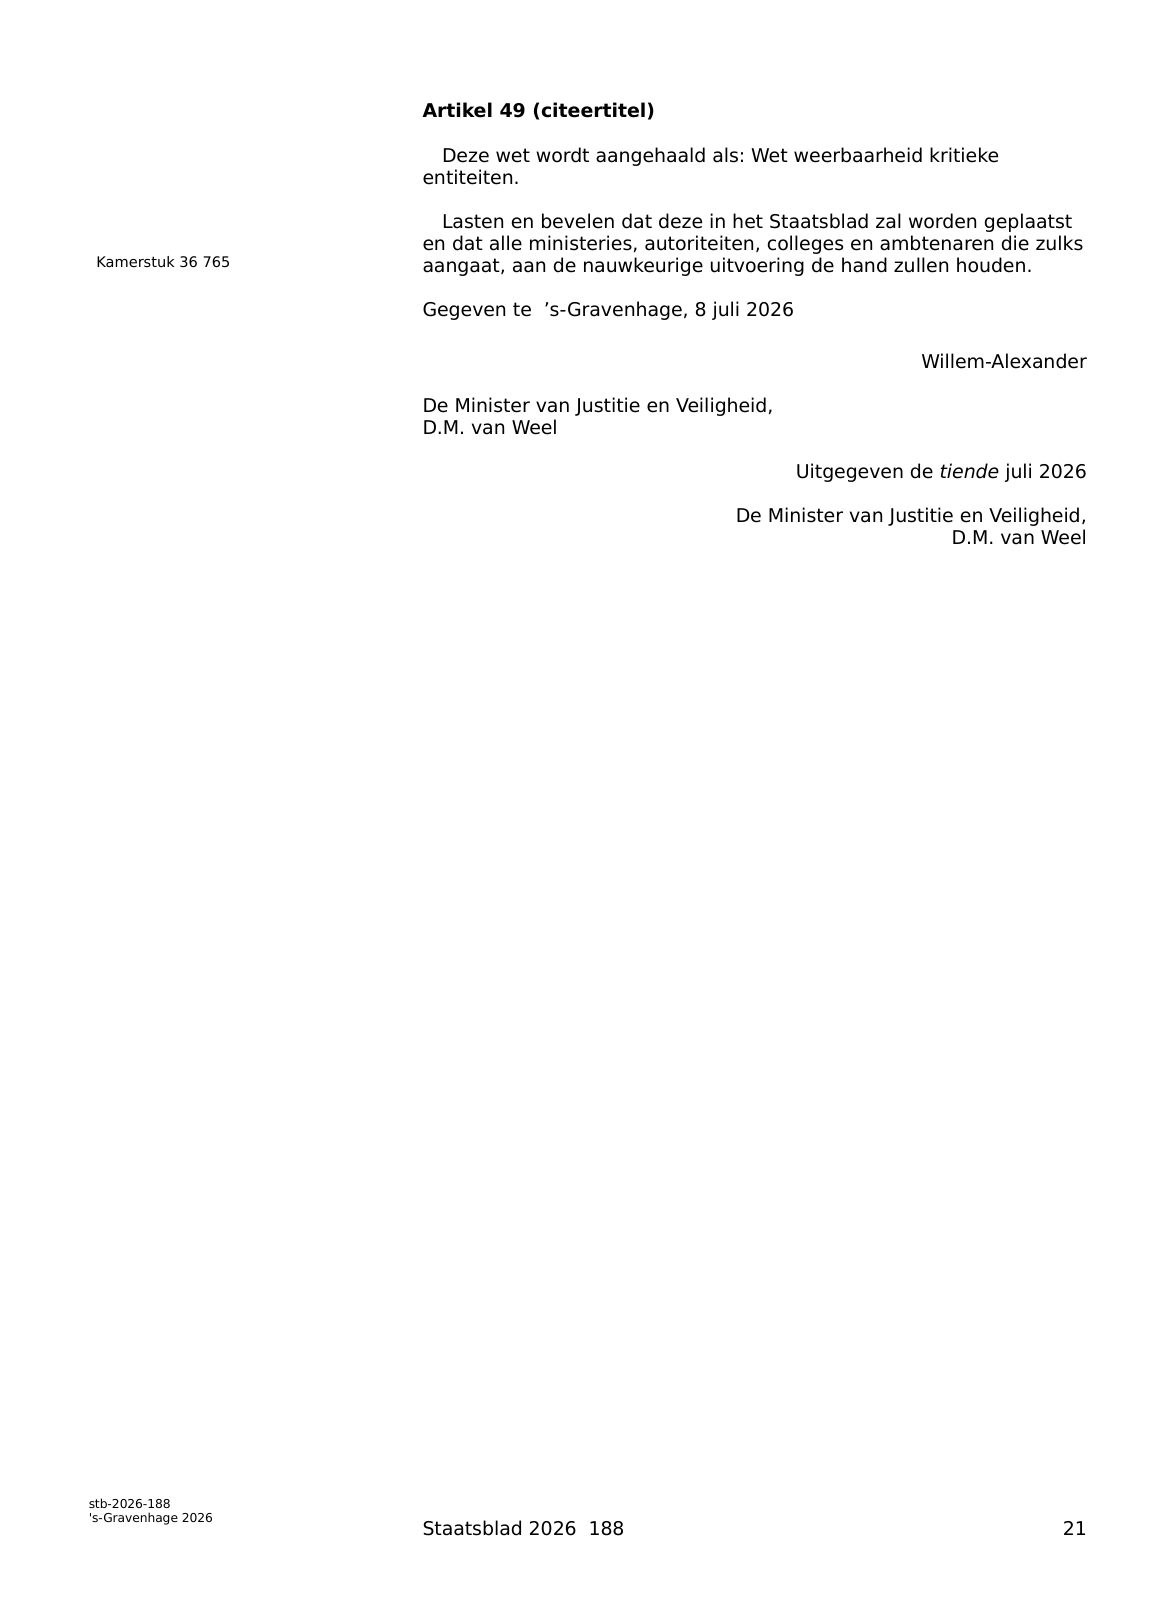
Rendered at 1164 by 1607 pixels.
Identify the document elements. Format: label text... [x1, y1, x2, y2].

text Lasten en bevelen dat deze in het Staatsblad zal worden geplaatst en dat alle ministeries, autoriteiten, colleges en ambtenaren die zulks aangaat, aan de nauwkeurige uitvoering de hand zullen houden. [422, 211, 1087, 277]
text Kamerstuk 36 765 [77, 254, 396, 271]
text stb-2026-188 [88, 1497, 323, 1511]
text Deze wet wordt aangehaald als: Wet weerbaarheid kritieke entiteiten. [422, 144, 1087, 188]
text Willem-Alexander [422, 351, 1087, 373]
text 's-Gravenhage 2026 [88, 1511, 323, 1525]
text Gegeven te ’s-Gravenhage, 8 juli 2026 [422, 299, 1087, 321]
text Uitgegeven de tiende juli 2026 [422, 461, 1087, 483]
subtitle Artikel 49 (citeertitel) [422, 100, 1087, 122]
text De Minister van Justitie en Veiligheid, D.M. van Weel [422, 505, 1087, 549]
text De Minister van Justitie en Veiligheid, D.M. van Weel [422, 395, 1087, 439]
